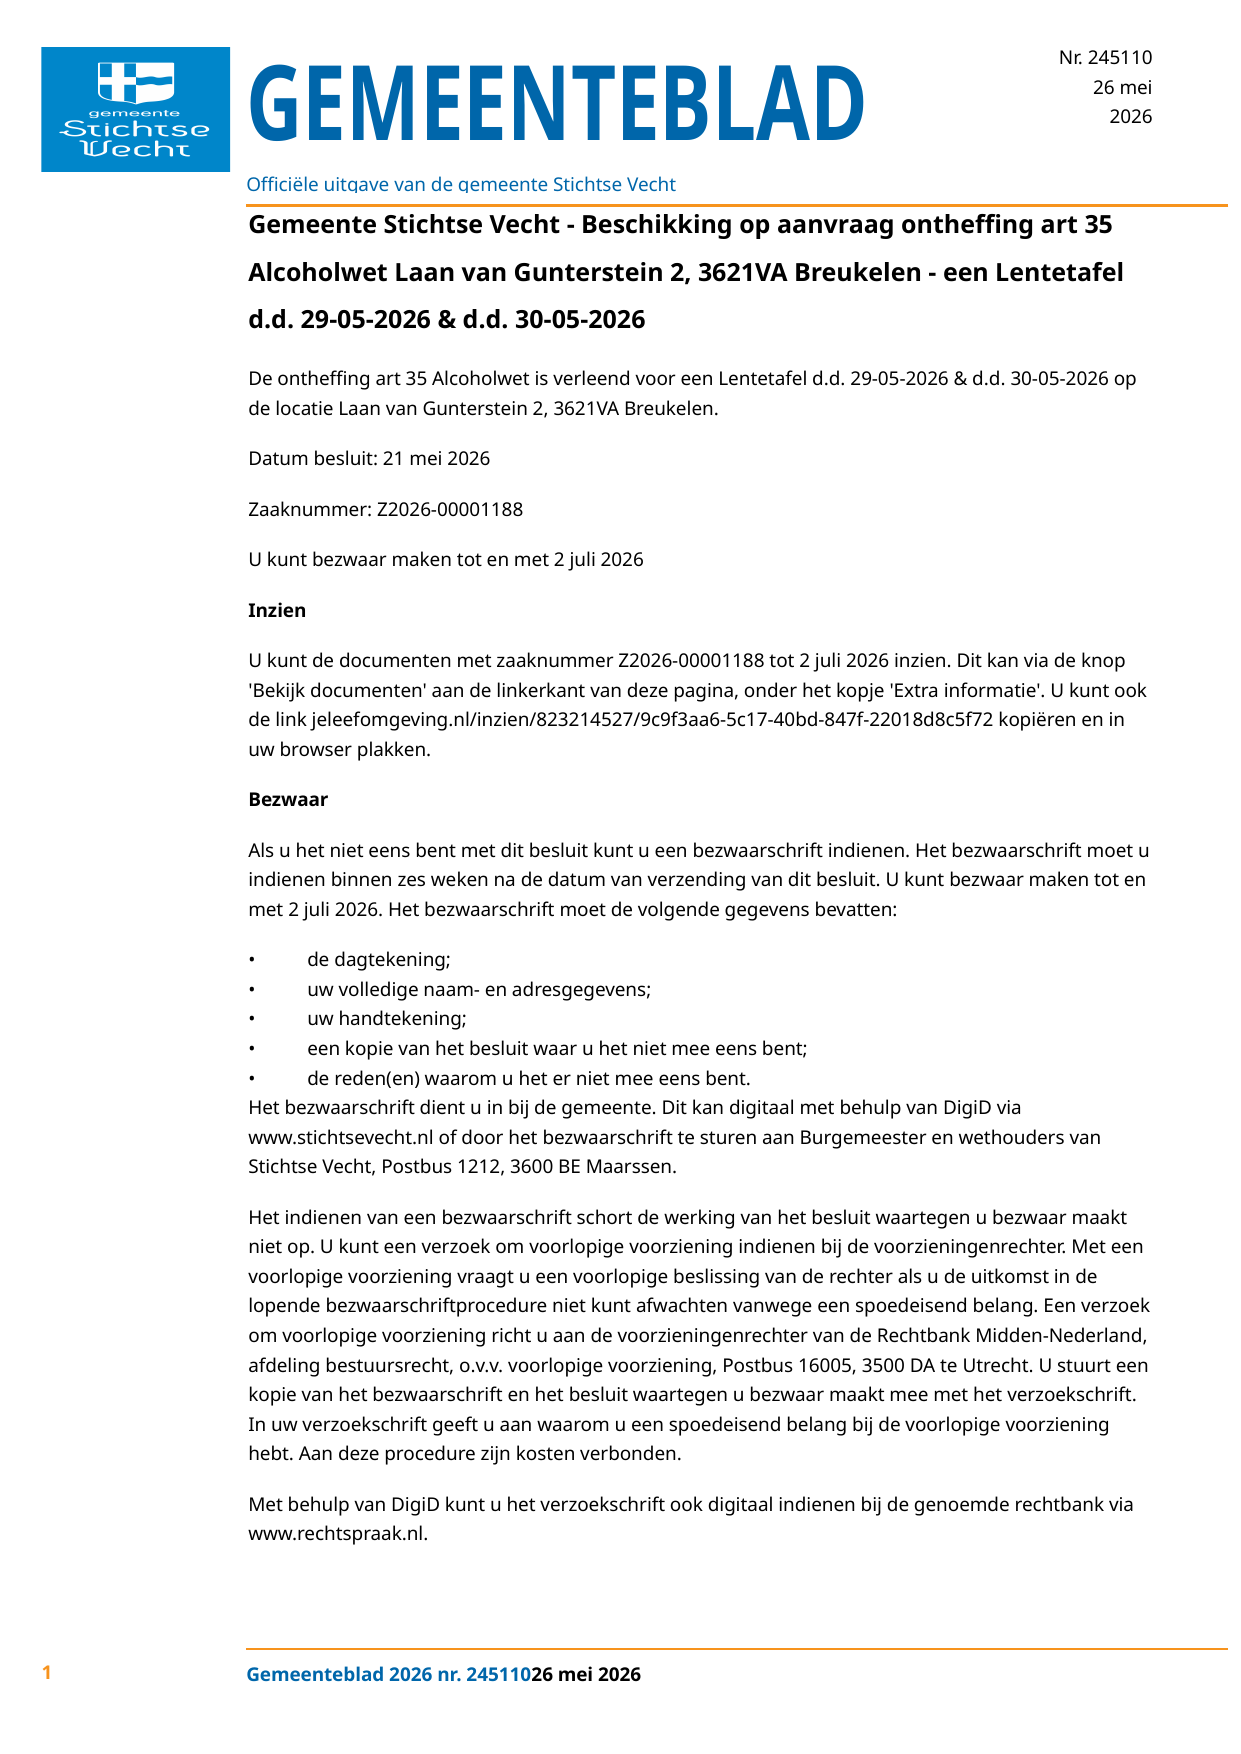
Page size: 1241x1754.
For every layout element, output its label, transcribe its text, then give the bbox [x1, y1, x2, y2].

text Het indienen van een bezwaarschrift schort de werking van het besluit waartegen u bezwaar maakt niet op. U kunt een verzoek om voorlopige voorziening indienen bij de voorzieningenrechter. Met een voorlopige voorziening vraagt u een voorlopige beslissing van de rechter als u de uitkomst in de lopende bezwaarschriftprocedure niet kunt afwachten vanwege een spoedeisend belang. Een verzoek om voorlopige voorziening richt u aan de voorzieningenrechter van de Rechtbank Midden-Nederland, afdeling bestuursrecht, o.v.v. voorlopige voorziening, Postbus 16005, 3500 DA te Utrecht. U stuurt een kopie van het bezwaarschrift en het besluit waartegen u bezwaar maakt mee met het verzoekschrift. In uw verzoekschrift geeft u aan waarom u een spoedeisend belang bij de voorlopige voorziening hebt. Aan deze procedure zijn kosten verbonden. [248, 1204, 1152, 1466]
text Met behulp van DigiD kunt u het verzoekschrift ook digitaal indienen bij de genoemde rechtbank via www.rechtspraak.nl. [248, 1491, 1152, 1546]
list de reden(en) waarom u het er niet mee eens bent. [248, 1065, 1152, 1090]
text Gemeente Stichtse Vecht - Beschikking op aanvraag ontheffing art 35 Alcoholwet Laan van Gunterstein 2, 3621VA Breukelen - een Lentetafel d.d. 29-05-2026 & d.d. 30-05-2026 [248, 207, 1152, 336]
text De ontheffing art 35 Alcoholwet is verleend voor een Lentetafel d.d. 29-05-2026 & d.d. 30-05-2026 op de locatie Laan van Gunterstein 2, 3621VA Breukelen. [248, 366, 1152, 421]
picture [137, 63, 174, 103]
picture [99, 63, 135, 101]
text Inzien [248, 597, 1152, 622]
text Als u het niet eens bent met dit besluit kunt u een bezwaarschrift indienen. Het bezwaarschrift moet u indienen binnen zes weken na de datum van verzending van dit besluit. U kunt bezwaar maken tot en met 2 juli 2026. Het bezwaarschrift moet de volgende gegevens bevatten: [248, 837, 1152, 922]
text Datum besluit: 21 mei 2026 [248, 446, 1152, 471]
list een kopie van het besluit waar u het niet mee eens bent; [248, 1035, 1152, 1061]
list de dagtekening; [248, 946, 1152, 972]
text U kunt bezwaar maken tot en met 2 juli 2026 [248, 546, 1152, 572]
list uw handtekening; [248, 1006, 1152, 1031]
text U kunt de documenten met zaaknummer Z2026-00001188 tot 2 juli 2026 inzien. Dit kan via de knop 'Bekijk documenten' aan de linkerkant van deze pagina, onder het kopje 'Extra informatie'. U kunt ook de link jeleefomgeving.nl/inzien/823214527/9c9f3aa6-5c17-40bd-847f-22018d8c5f72 kopiëren en in uw browser plakken. [248, 647, 1152, 762]
text Zaaknummer: Z2026-00001188 [248, 496, 1152, 522]
list uw volledige naam- en adresgegevens; [248, 976, 1152, 1002]
text Bezwaar [248, 786, 1152, 812]
text Het bezwaarschrift dient u in bij de gemeente. Dit kan digitaal met behulp van DigiD via www.stichtsevecht.nl of door het bezwaarschrift te sturen aan Burgemeester en wethouders van Stichtse Vecht, Postbus 1212, 3600 BE Maarssen. [248, 1094, 1152, 1179]
